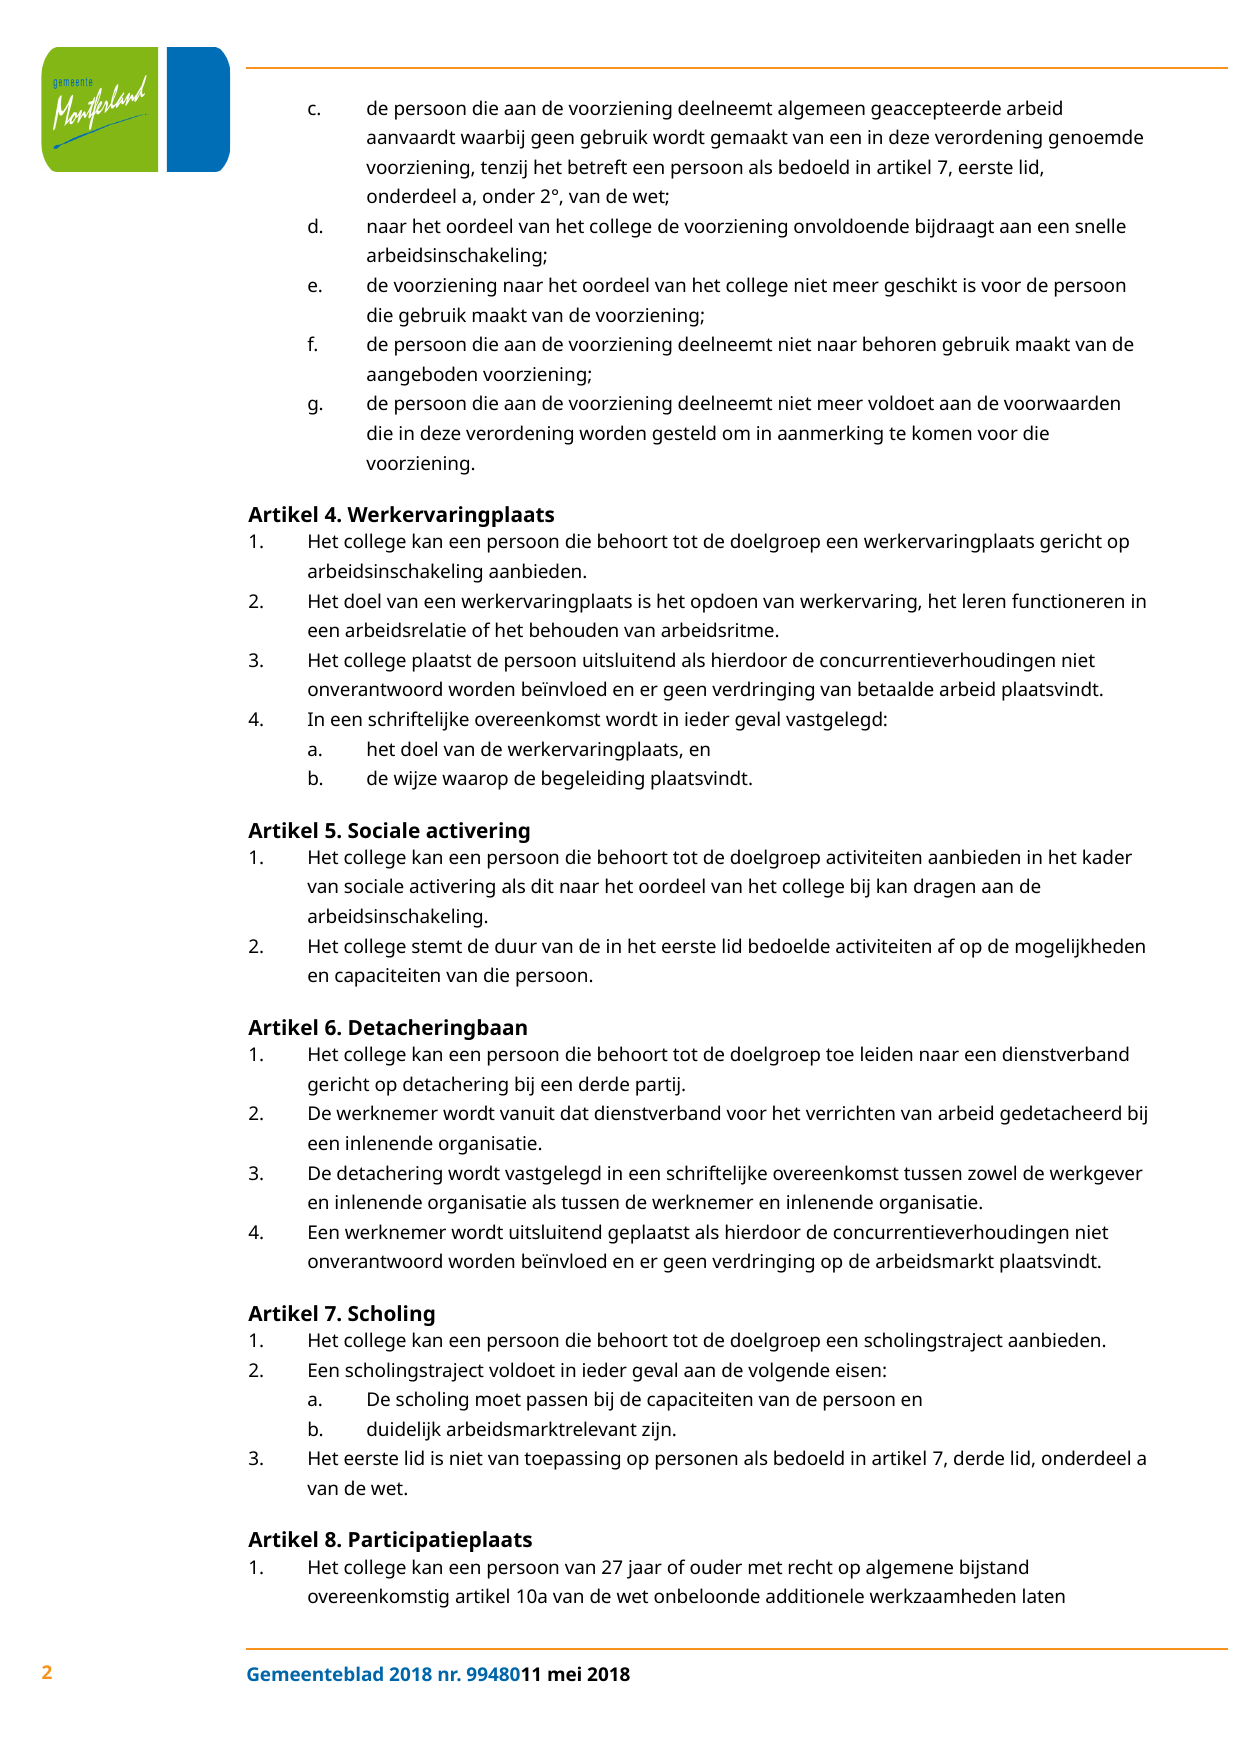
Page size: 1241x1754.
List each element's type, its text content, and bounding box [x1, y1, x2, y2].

list Een werknemer wordt uitsluitend geplaatst als hierdoor de concurrentieverhoudingen niet onverantwoord worden beïnvloed en er geen verdringing op de arbeidsmarkt plaatsvindt. [248, 1219, 1152, 1274]
list de wijze waarop de begeleiding plaatsvindt. [307, 765, 1152, 791]
list het doel van de werkervaringplaats, en [307, 736, 1152, 761]
picture [41, 47, 231, 172]
list De werknemer wordt vanuit dat dienstverband voor het verrichten van arbeid gedetacheerd bij een inlenende organisatie. [248, 1101, 1152, 1156]
text Artikel 4. Werkervaringplaats [248, 500, 1152, 529]
list naar het oordeel van het college de voorziening onvoldoende bijdraagt aan een snelle arbeidsinschakeling; [307, 213, 1152, 268]
text Artikel 6. Detacheringbaan [248, 1013, 1152, 1041]
list Een scholingstraject voldoet in ieder geval aan de volgende eisen: [248, 1357, 1152, 1383]
list de persoon die aan de voorziening deelneemt niet naar behoren gebruik maakt van de aangeboden voorziening; [307, 331, 1152, 387]
text Artikel 5. Sociale activering [248, 816, 1152, 844]
list Het college kan een persoon die behoort tot de doelgroep activiteiten aanbieden in het kader van sociale activering als dit naar het oordeel van het college bij kan dragen aan de arbeidsinschakeling. [248, 844, 1152, 929]
list De detachering wordt vastgelegd in een schriftelijke overeenkomst tussen zowel de werkgever en inlenende organisatie als tussen de werknemer en inlenende organisatie. [248, 1160, 1152, 1215]
list In een schriftelijke overeenkomst wordt in ieder geval vastgelegd: [248, 706, 1152, 732]
list Het eerste lid is niet van toepassing op personen als bedoeld in artikel 7, derde lid, onderdeel a van de wet. [248, 1446, 1152, 1501]
list Het college kan een persoon van 27 jaar of ouder met recht op algemene bijstand overeenkomstig artikel 10a van de wet onbeloonde additionele werkzaamheden laten [248, 1554, 1152, 1609]
list de voorziening naar het oordeel van het college niet meer geschikt is voor de persoon die gebruik maakt van de voorziening; [307, 272, 1152, 328]
text Artikel 8. Participatieplaats [248, 1526, 1152, 1554]
list Het college kan een persoon die behoort tot de doelgroep toe leiden naar een dienstverband gericht op detachering bij een derde partij. [248, 1041, 1152, 1097]
list Het college stemt de duur van de in het eerste lid bedoelde activiteiten af op de mogelijkheden en capaciteiten van die persoon. [248, 933, 1152, 988]
list Het college plaatst de persoon uitsluitend als hierdoor de concurrentieverhoudingen niet onverantwoord worden beïnvloed en er geen verdringing van betaalde arbeid plaatsvindt. [248, 647, 1152, 702]
list Het doel van een werkervaringplaats is het opdoen van werkervaring, het leren functioneren in een arbeidsrelatie of het behouden van arbeidsritme. [248, 588, 1152, 643]
list Het college kan een persoon die behoort tot de doelgroep een scholingstraject aanbieden. [248, 1327, 1152, 1353]
list De scholing moet passen bij de capaciteiten van de persoon en [307, 1386, 1152, 1412]
list de persoon die aan de voorziening deelneemt niet meer voldoet aan de voorwaarden die in deze verordening worden gesteld om in aanmerking te komen voor die voorziening. [307, 391, 1152, 476]
list de persoon die aan de voorziening deelneemt algemeen geaccepteerde arbeid aanvaardt waarbij geen gebruik wordt gemaakt van een in deze verordening genoemde voorziening, tenzij het betreft een persoon als bedoeld in artikel 7, eerste lid, onderdeel a, onder 2°, van de wet; [307, 95, 1152, 209]
list Het college kan een persoon die behoort tot de doelgroep een werkervaringplaats gericht op arbeidsinschakeling aanbieden. [248, 529, 1152, 584]
text Artikel 7. Scholing [248, 1299, 1152, 1327]
list duidelijk arbeidsmarktrelevant zijn. [307, 1416, 1152, 1442]
